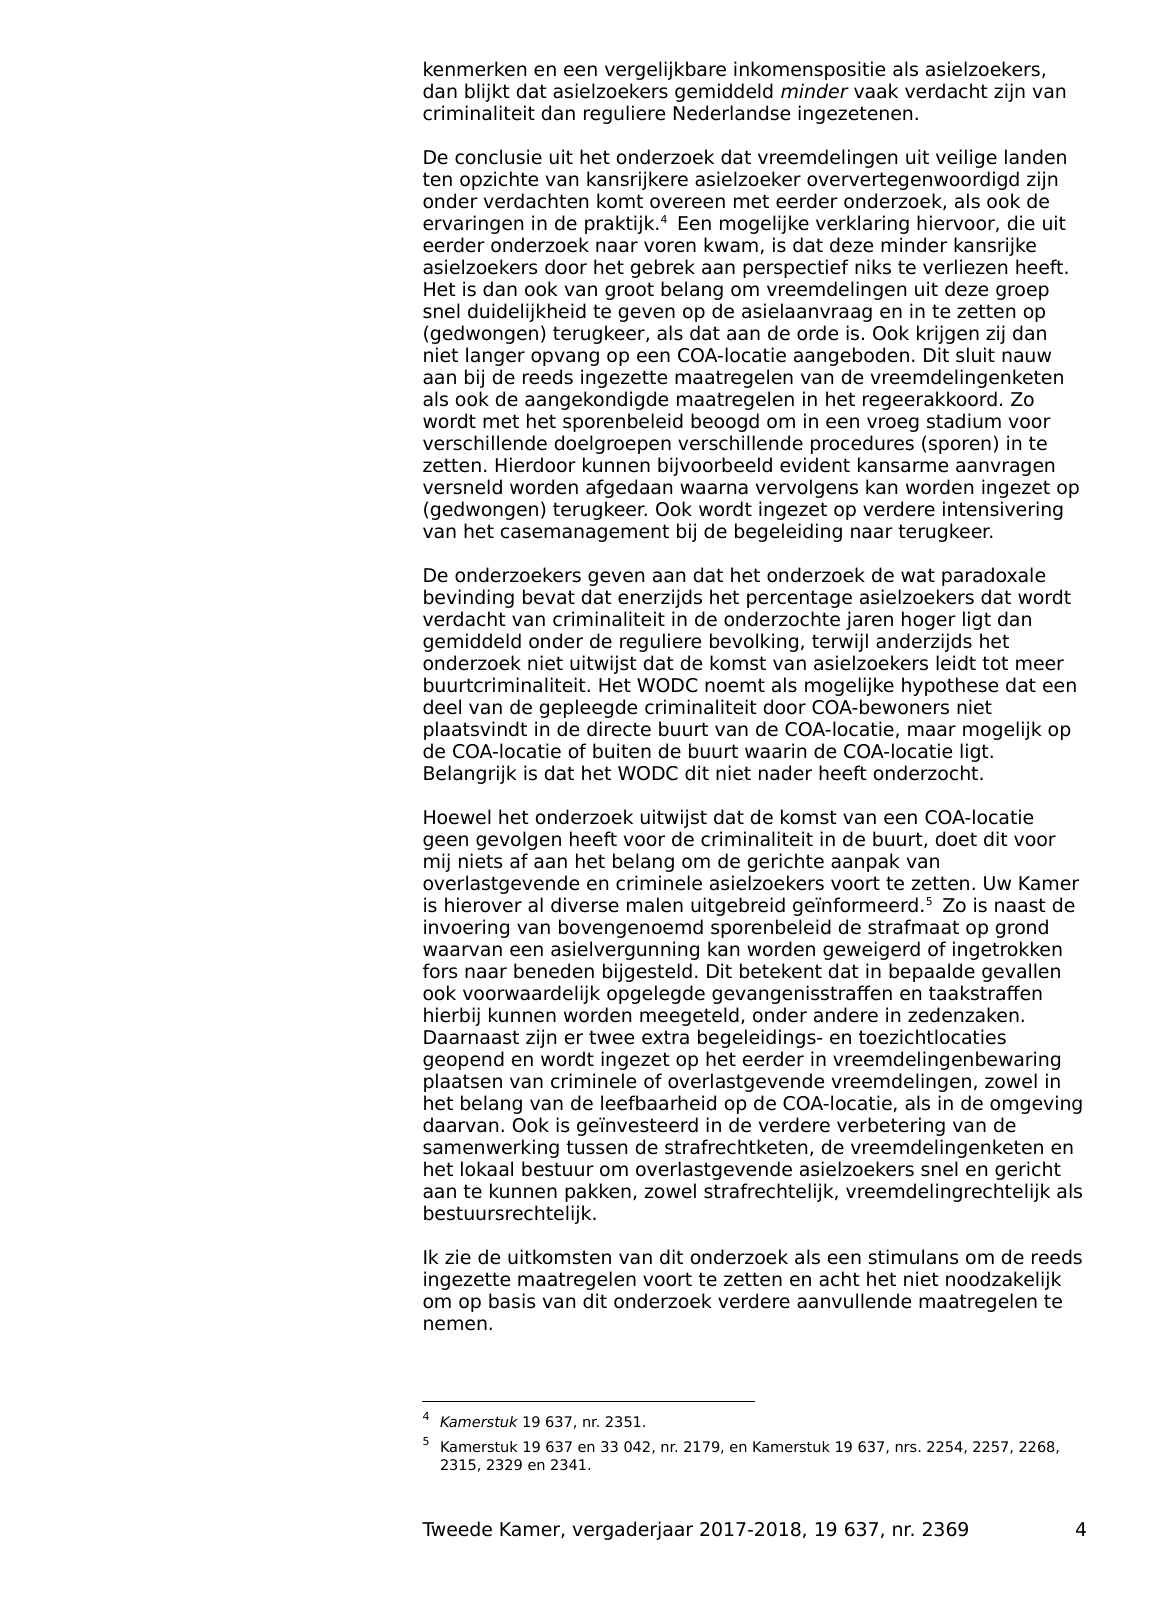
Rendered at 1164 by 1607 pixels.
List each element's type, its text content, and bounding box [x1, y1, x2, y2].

text Kamerstuk 19 637, nr. 2351. [422, 1410, 1087, 1432]
text De conclusie uit het onderzoek dat vreemdelingen uit veilige landen ten opzichte van kansrijkere asielzoeker oververtegenwoordigd zijn onder verdachten komt overeen met eerder onderzoek, als ook de ervaringen in de praktijk. Een mogelijke verklaring hiervoor, die uit eerder onderzoek naar voren kwam, is dat deze minder kansrijke asielzoekers door het gebrek aan perspectief niks te verliezen heeft. Het is dan ook van groot belang om vreemdelingen uit deze groep snel duidelijkheid te geven op de asielaanvraag en in te zetten op (gedwongen) terugkeer, als dat aan de orde is. Ook krijgen zij dan niet langer opvang op een COA-locatie aangeboden. Dit sluit nauw aan bij de reeds ingezette maatregelen van de vreemdelingenketen als ook de aangekondigde maatregelen in het regeerakkoord. Zo wordt met het sporenbeleid beoogd om in een vroeg stadium voor verschillende doelgroepen verschillende procedures (sporen) in te zetten. Hierdoor kunnen bijvoorbeeld evident kansarme aanvragen versneld worden afgedaan waarna vervolgens kan worden ingezet op (gedwongen) terugkeer. Ook wordt ingezet op verdere intensivering van het casemanagement bij de begeleiding naar terugkeer. [422, 147, 1087, 543]
text De onderzoekers geven aan dat het onderzoek de wat paradoxale bevinding bevat dat enerzijds het percentage asielzoekers dat wordt verdacht van criminaliteit in de onderzochte jaren hoger ligt dan gemiddeld onder de reguliere bevolking, terwijl anderzijds het onderzoek niet uitwijst dat de komst van asielzoekers leidt tot meer buurtcriminaliteit. Het WODC noemt als mogelijke hypothese dat een deel van de gepleegde criminaliteit door COA-bewoners niet plaatsvindt in de directe buurt van de COA-locatie, maar mogelijk op de COA-locatie of buiten de buurt waarin de COA-locatie ligt. Belangrijk is dat het WODC dit niet nader heeft onderzocht. [422, 565, 1087, 785]
text Kamerstuk 19 637 en 33 042, nr. 2179, en Kamerstuk 19 637, nrs. 2254, 2257, 2268, 2315, 2329 en 2341. [422, 1435, 1087, 1474]
text Ik zie de uitkomsten van dit onderzoek als een stimulans om de reeds ingezette maatregelen voort te zetten en acht het niet noodzakelijk om op basis van dit onderzoek verdere aanvullende maatregelen te nemen. [422, 1247, 1087, 1335]
text kenmerken en een vergelijkbare inkomenspositie als asielzoekers, dan blijkt dat asielzoekers gemiddeld minder vaak verdacht zijn van criminaliteit dan reguliere Nederlandse ingezetenen. [422, 59, 1087, 125]
text Hoewel het onderzoek uitwijst dat de komst van een COA-locatie geen gevolgen heeft voor de criminaliteit in de buurt, doet dit voor mij niets af aan het belang om de gerichte aanpak van overlastgevende en criminele asielzoekers voort te zetten. Uw Kamer is hierover al diverse malen uitgebreid geïnformeerd. Zo is naast de invoering van bovengenoemd sporenbeleid de strafmaat op grond waarvan een asielvergunning kan worden geweigerd of ingetrokken fors naar beneden bijgesteld. Dit betekent dat in bepaalde gevallen ook voorwaardelijk opgelegde gevangenisstraffen en taakstraffen hierbij kunnen worden meegeteld, onder andere in zedenzaken. Daarnaast zijn er twee extra begeleidings- en toezichtlocaties geopend en wordt ingezet op het eerder in vreemdelingenbewaring plaatsen van criminele of overlastgevende vreemdelingen, zowel in het belang van de leefbaarheid op de COA-locatie, als in de omgeving daarvan. Ook is geïnvesteerd in de verdere verbetering van de samenwerking tussen de strafrechtketen, de vreemdelingenketen en het lokaal bestuur om overlastgevende asielzoekers snel en gericht aan te kunnen pakken, zowel strafrechtelijk, vreemdelingrechtelijk als bestuursrechtelijk. [422, 807, 1087, 1224]
